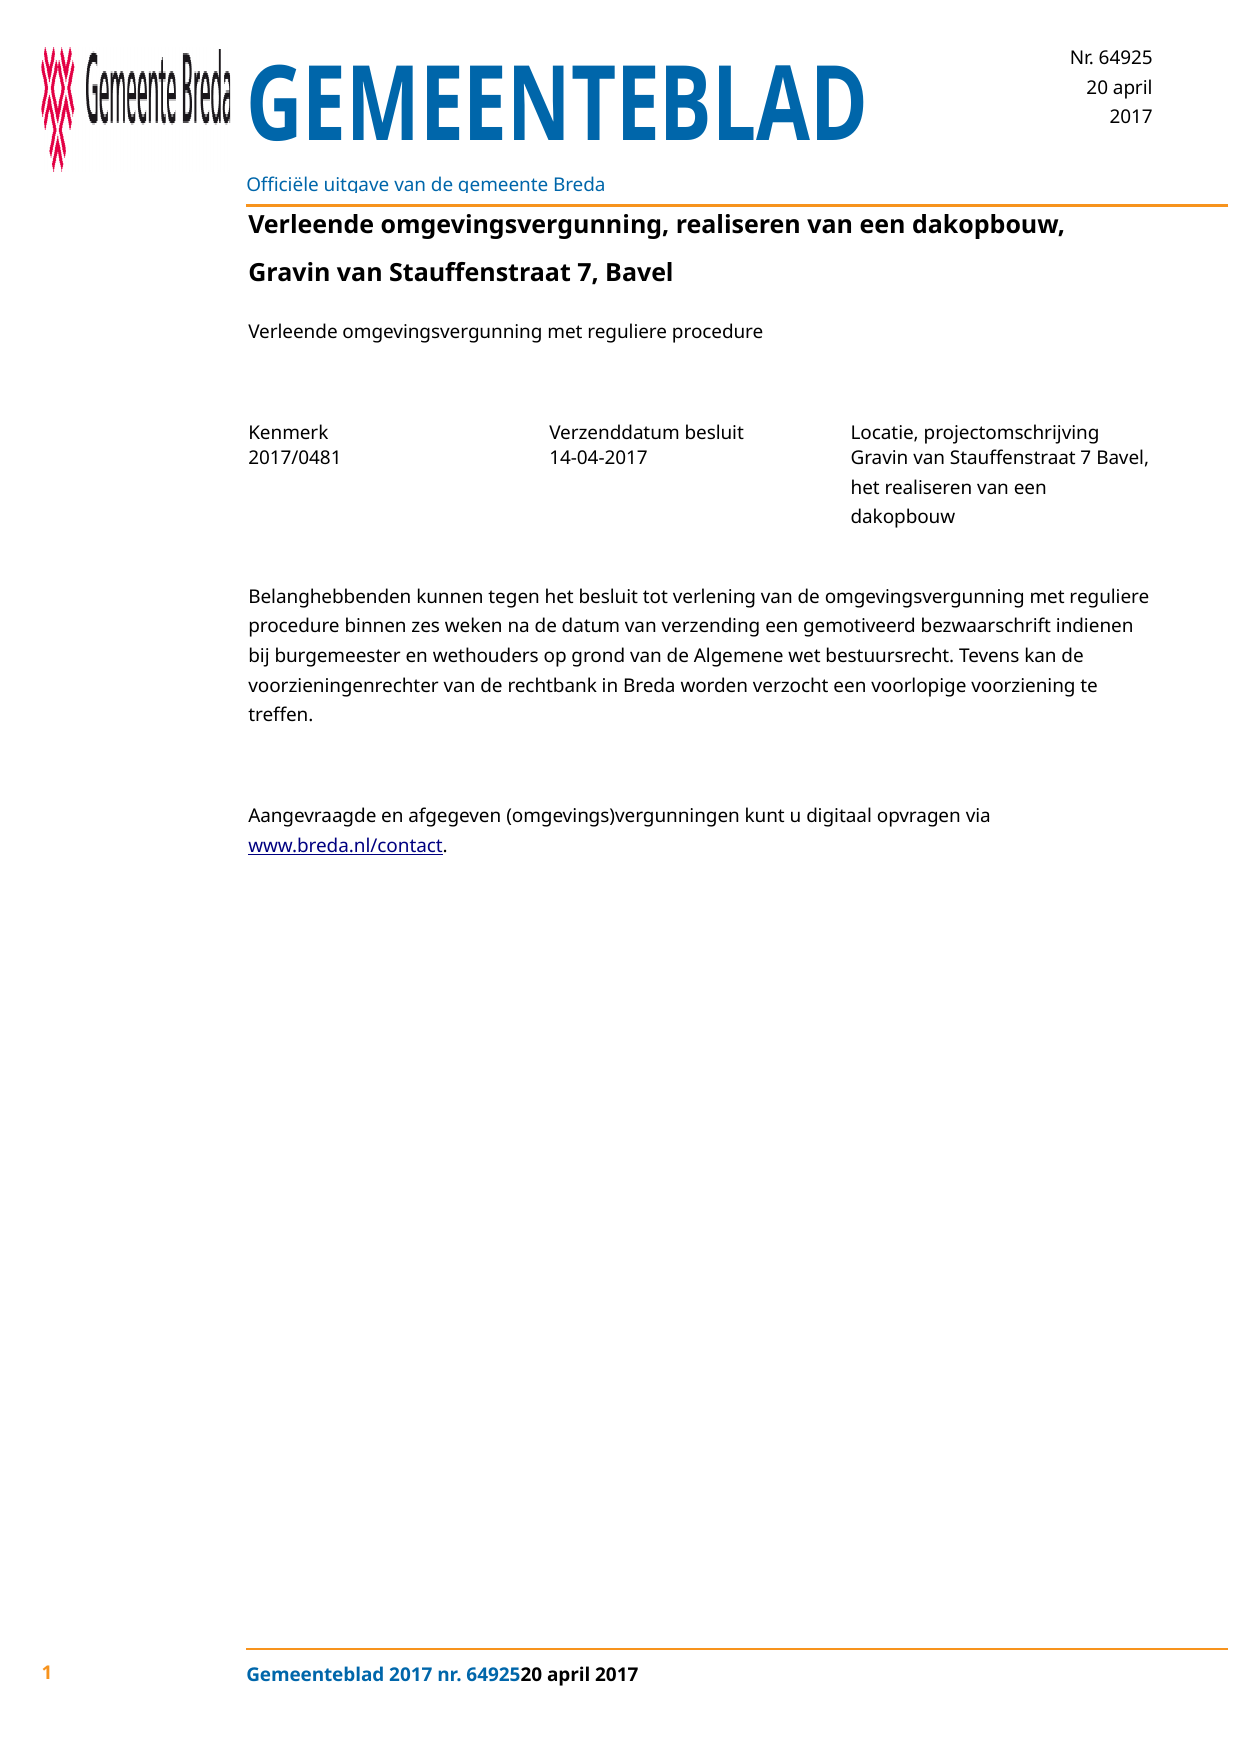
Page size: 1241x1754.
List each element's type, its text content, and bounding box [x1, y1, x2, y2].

text Verleende omgevingsvergunning met reguliere procedure [248, 318, 1152, 344]
table_header Verzenddatum besluit [549, 419, 850, 444]
text Belanghebbenden kunnen tegen het besluit tot verlening van de omgevingsvergunning met reguliere procedure binnen zes weken na de datum van verzending een gemotiveerd bezwaarschrift indienen bij burgemeester en wethouders op grond van de Algemene wet bestuursrecht. Tevens kan de voorzieningenrechter van de rechtbank in Breda worden verzocht een voorlopige voorziening te treffen. [248, 583, 1152, 727]
table_cell 2017/0481 [248, 445, 549, 529]
picture [41, 47, 231, 172]
table_header Kenmerk [248, 419, 549, 444]
table_header Locatie, projectomschrijving [850, 419, 1152, 444]
table_cell 14-04-2017 [549, 445, 850, 529]
text Verleende omgevingsvergunning, realiseren van een dakopbouw, Gravin van Stauffenstraat 7, Bavel [248, 207, 1152, 288]
text Aangevraagde en afgegeven (omgevings)vergunningen kunt u digitaal opvragen via www.breda.nl/contact. [248, 802, 1152, 858]
table_cell Gravin van Stauffenstraat 7 Bavel, het realiseren van een dakopbouw [850, 445, 1152, 529]
